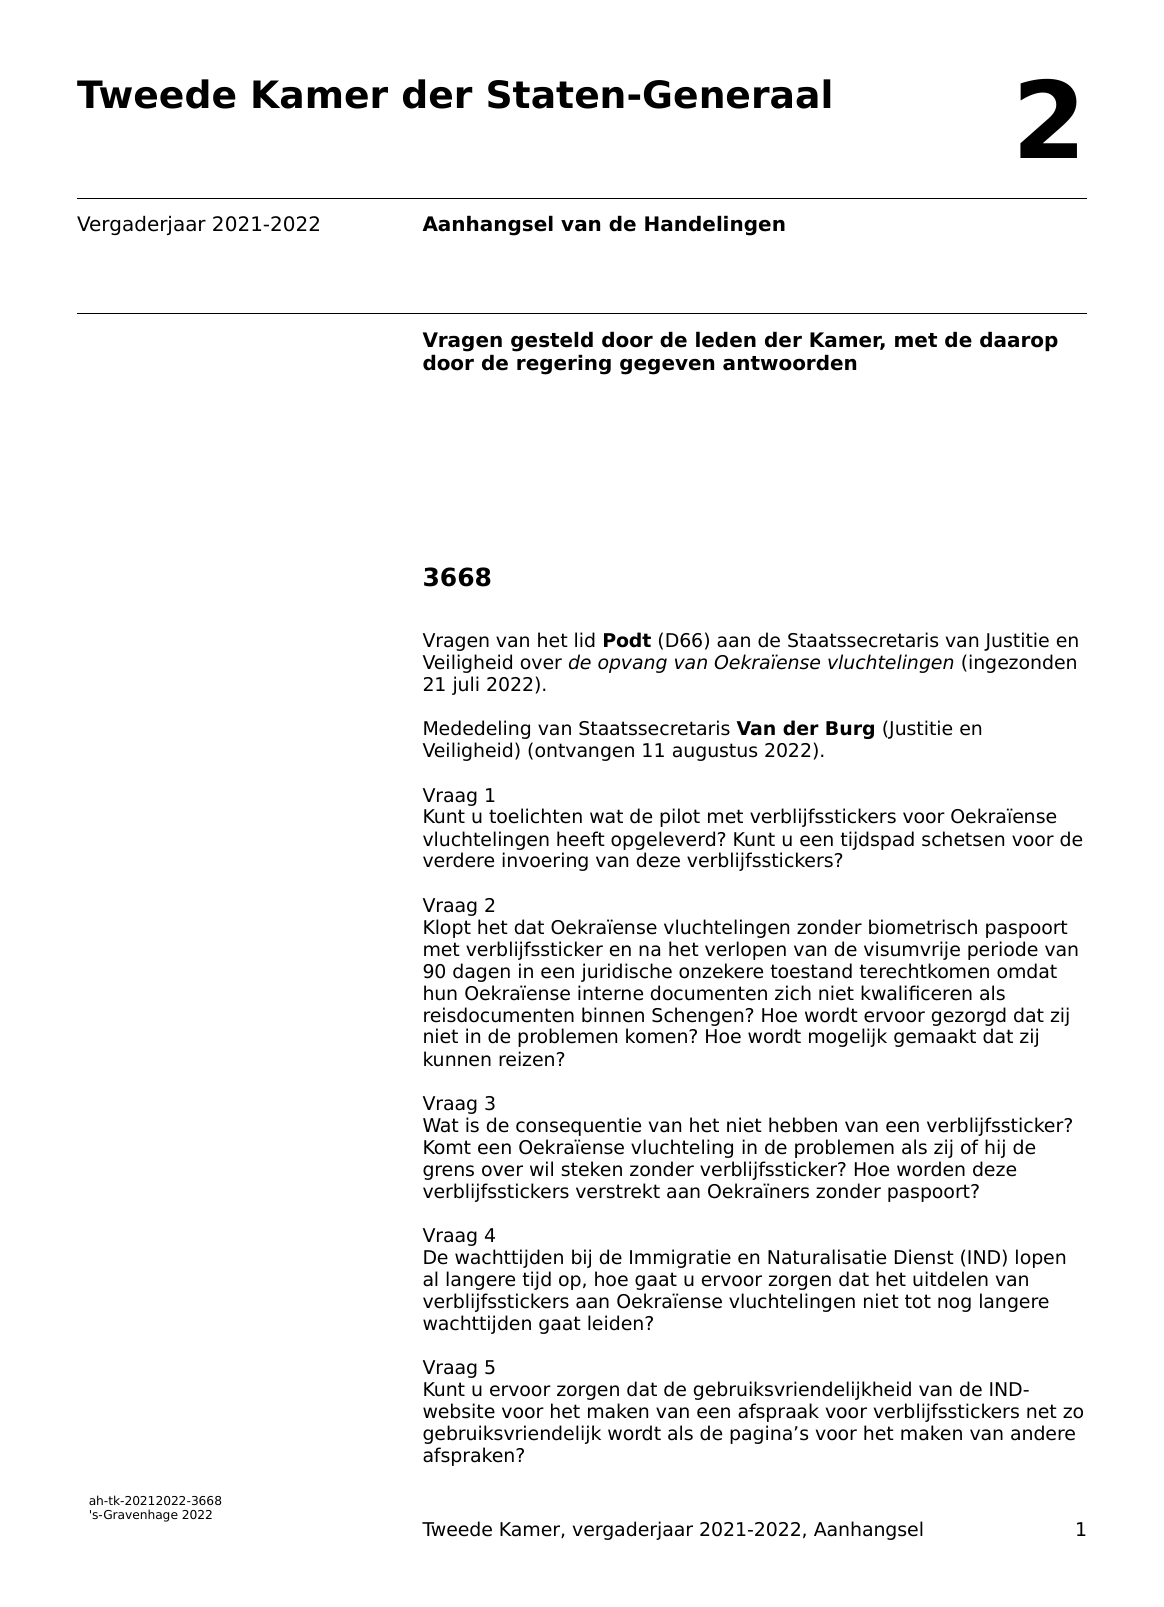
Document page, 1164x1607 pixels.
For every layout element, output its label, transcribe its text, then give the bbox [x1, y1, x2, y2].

table_cell Aanhangsel van de Handelingen [422, 199, 1087, 313]
table_cell [77, 314, 422, 375]
text 3668 [422, 563, 1087, 592]
text Wat is de consequentie van het niet hebben van een verblijfssticker? Komt een Oekraïense vluchteling in de problemen als zij of hij de grens over wil steken zonder verblijfssticker? Hoe worden deze verblijfsstickers verstrekt aan Oekraïners zonder paspoort? [422, 1114, 1087, 1202]
text Mededeling van Staatssecretaris Van der Burg (Justitie en Veiligheid) (ontvangen 11 augustus 2022). [422, 718, 1087, 762]
table_header 2 [886, 59, 1087, 198]
text Vraag 4 [422, 1225, 1087, 1247]
text Vraag 1 [422, 784, 1087, 806]
text Vraag 2 [422, 894, 1087, 917]
table_cell Vragen gesteld door de leden der Kamer, met de daarop door de regering gegeven antwoorden [422, 314, 1087, 375]
text Vraag 5 [422, 1357, 1087, 1379]
text Kunt u toelichten wat de pilot met verblijfsstickers voor Oekraïense vluchtelingen heeft opgeleverd? Kunt u een tijdspad schetsen voor de verdere invoering van deze verblijfsstickers? [422, 806, 1087, 872]
text De wachttijden bij de Immigratie en Naturalisatie Dienst (IND) lopen al langere tijd op, hoe gaat u ervoor zorgen dat het uitdelen van verblijfsstickers aan Oekraïense vluchtelingen niet tot nog langere wachttijden gaat leiden? [422, 1247, 1087, 1334]
text Vragen van het lid Podt (D66) aan de Staatssecretaris van Justitie en Veiligheid over de opvang van Oekraïense vluchtelingen (ingezonden 21 juli 2022). [422, 630, 1087, 696]
text Kunt u ervoor zorgen dat de gebruiksvriendelijkheid van de IND-website voor het maken van een afspraak voor verblijfsstickers net zo gebruiksvriendelijk wordt als de pagina’s voor het maken van andere afspraken? [422, 1379, 1087, 1467]
text Vraag 3 [422, 1093, 1087, 1114]
text Klopt het dat Oekraïense vluchtelingen zonder biometrisch paspoort met verblijfssticker en na het verlopen van de visumvrije periode van 90 dagen in een juridische onzekere toestand terechtkomen omdat hun Oekraïense interne documenten zich niet kwalificeren als reisdocumenten binnen Schengen? Hoe wordt ervoor gezorgd dat zij niet in de problemen komen? Hoe wordt mogelijk gemaakt dat zij kunnen reizen? [422, 917, 1087, 1070]
table_header Tweede Kamer der Staten-Generaal [77, 59, 886, 198]
table_cell Vergaderjaar 2021-2022 [77, 199, 422, 313]
text ah-tk-20212022-3668 [88, 1494, 323, 1508]
text 's-Gravenhage 2022 [88, 1508, 323, 1522]
